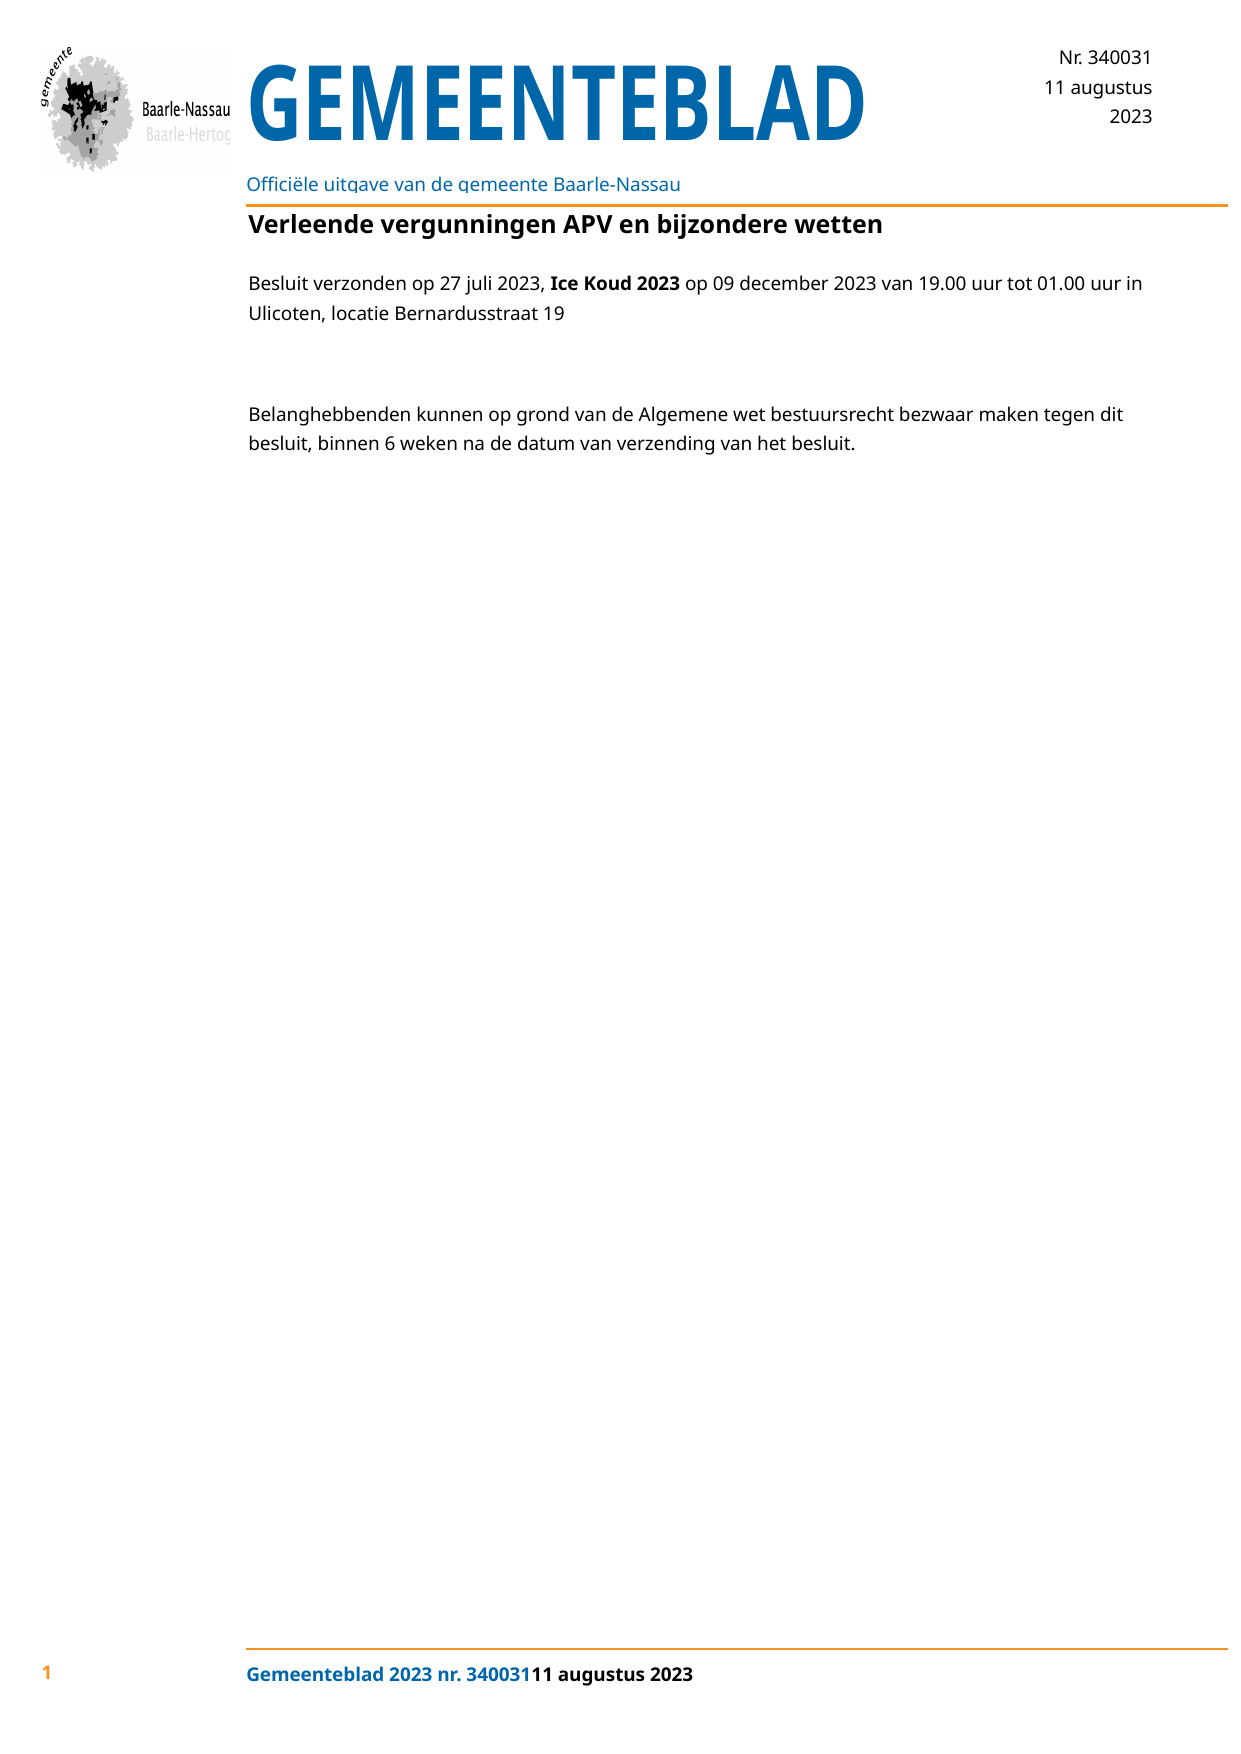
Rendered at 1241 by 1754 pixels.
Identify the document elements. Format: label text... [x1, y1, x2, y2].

text Belanghebbenden kunnen op grond van de Algemene wet bestuursrecht bezwaar maken tegen dit besluit, binnen 6 weken na de datum van verzending van het besluit. [248, 401, 1152, 456]
text Verleende vergunningen APV en bijzondere wetten [248, 207, 1152, 241]
picture [41, 47, 231, 172]
text Besluit verzonden op 27 juli 2023, Ice Koud 2023 op 09 december 2023 van 19.00 uur tot 01.00 uur in Ulicoten, locatie Bernardusstraat 19 [248, 270, 1152, 326]
